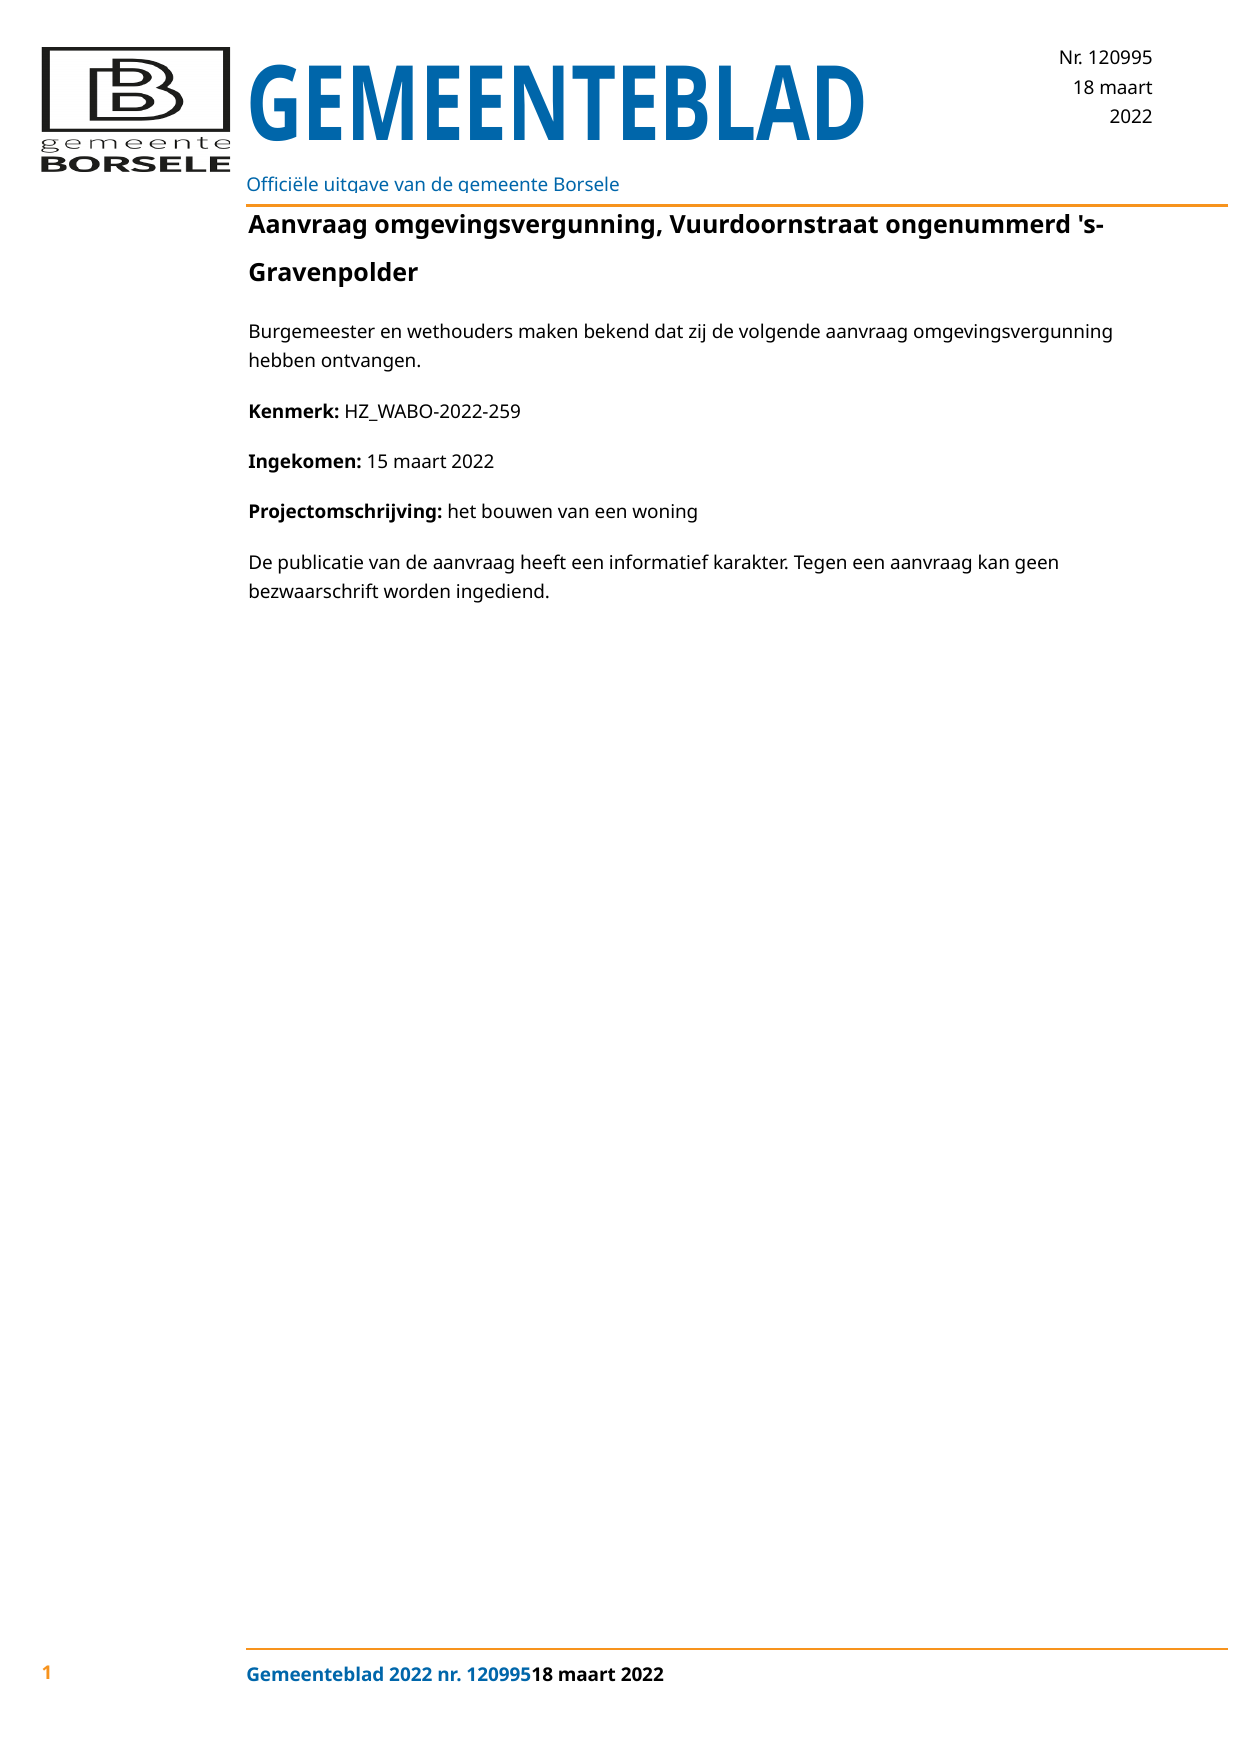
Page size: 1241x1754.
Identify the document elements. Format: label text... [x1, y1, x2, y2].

picture [41, 47, 231, 172]
text Burgemeester en wethouders maken bekend dat zij de volgende aanvraag omgevingsvergunning hebben ontvangen. [248, 318, 1152, 373]
text Aanvraag omgevingsvergunning, Vuurdoornstraat ongenummerd 's-Gravenpolder [248, 207, 1152, 288]
text Projectomschrijving: het bouwen van een woning [248, 499, 1152, 524]
text Ingekomen: 15 maart 2022 [248, 448, 1152, 474]
text De publicatie van de aanvraag heeft een informatief karakter. Tegen een aanvraag kan geen bezwaarschrift worden ingediend. [248, 549, 1152, 604]
text Kenmerk: HZ_WABO-2022-259 [248, 398, 1152, 424]
